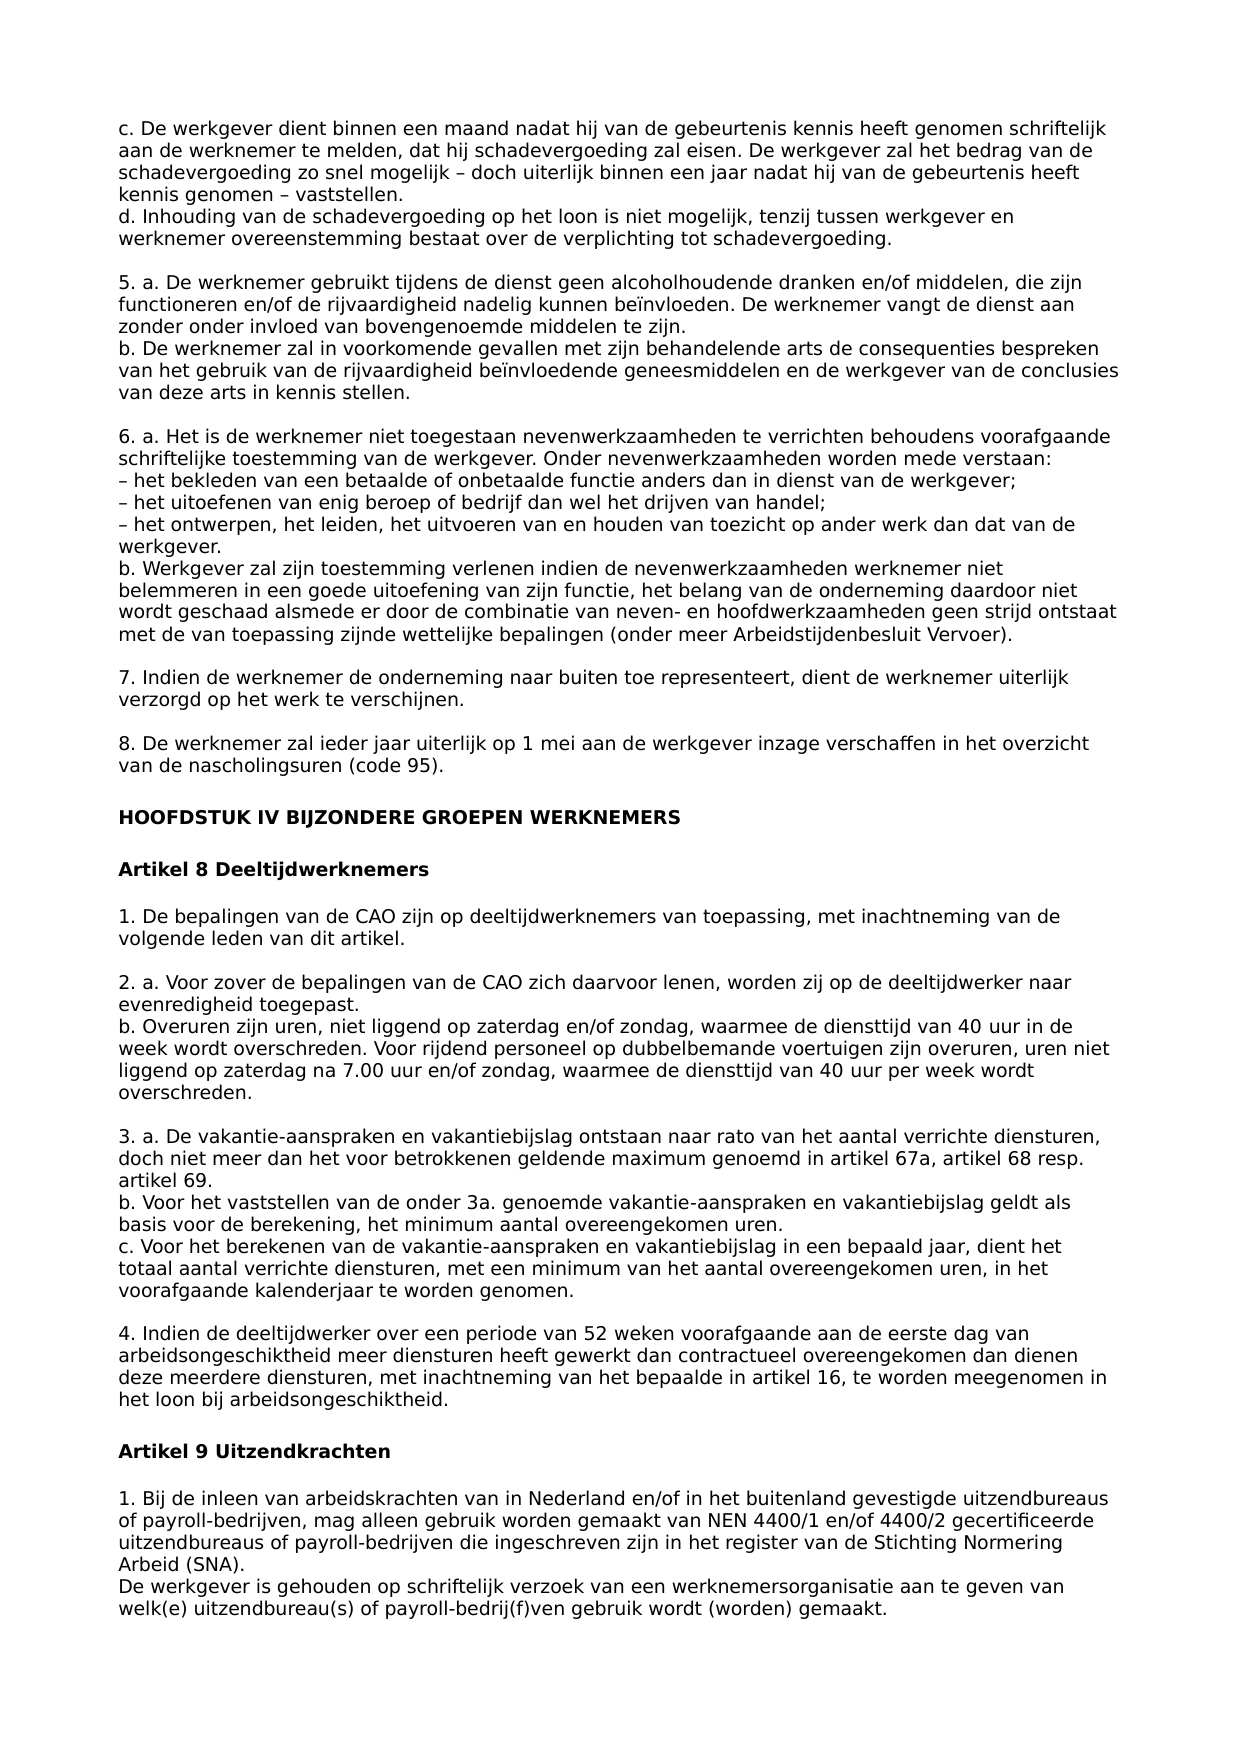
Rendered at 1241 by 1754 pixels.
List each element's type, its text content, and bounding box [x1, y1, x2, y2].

text c. De werkgever dient binnen een maand nadat hij van de gebeurtenis kennis heeft genomen schriftelijk aan de werknemer te melden, dat hij schadevergoeding zal eisen. De werkgever zal het bedrag van de schadevergoeding zo snel mogelijk – doch uiterlijk binnen een jaar nadat hij van de gebeurtenis heeft kennis genomen – vaststellen. [118, 118, 1122, 206]
text d. Inhouding van de schadevergoeding op het loon is niet mogelijk, tenzij tussen werkgever en werknemer overeenstemming bestaat over de verplichting tot schadevergoeding. [118, 206, 1122, 250]
text 6. a. Het is de werknemer niet toegestaan nevenwerkzaamheden te verrichten behoudens voorafgaande schriftelijke toestemming van de werkgever. Onder nevenwerkzaamheden worden mede verstaan: [118, 426, 1122, 469]
text 4. Indien de deeltijdwerker over een periode van 52 weken voorafgaande aan de eerste dag van arbeidsongeschiktheid meer diensturen heeft gewerkt dan contractueel overeengekomen dan dienen deze meerdere diensturen, met inachtneming van het bepaalde in artikel 16, te worden meegenomen in het loon bij arbeidsongeschiktheid. [118, 1323, 1122, 1411]
text 8. De werknemer zal ieder jaar uiterlijk op 1 mei aan de werkgever inzage verschaffen in het overzicht van de nascholingsuren (code 95). [118, 733, 1122, 777]
subtitle Artikel 9 Uitzendkrachten [118, 1441, 1122, 1463]
text – het ontwerpen, het leiden, het uitvoeren van en houden van toezicht op ander werk dan dat van de werkgever. [118, 513, 1122, 557]
text 5. a. De werknemer gebruikt tijdens de dienst geen alcoholhoudende dranken en/of middelen, die zijn functioneren en/of de rijvaardigheid nadelig kunnen beïnvloeden. De werknemer vangt de dienst aan zonder onder invloed van bovengenoemde middelen te zijn. [118, 272, 1122, 338]
text 3. a. De vakantie‑aanspraken en vakantiebijslag ontstaan naar rato van het aantal verrichte diensturen, doch niet meer dan het voor betrokkenen geldende maximum genoemd in artikel 67a, artikel 68 resp. artikel 69. [118, 1126, 1122, 1192]
text b. Voor het vaststellen van de onder 3a. genoemde vakantie‑aanspraken en vakantiebijslag geldt als basis voor de berekening, het minimum aantal overeengekomen uren. [118, 1192, 1122, 1236]
text 1. De bepalingen van de CAO zijn op deeltijdwerknemers van toepassing, met inachtneming van de volgende leden van dit artikel. [118, 906, 1122, 950]
subtitle HOOFDSTUK IV BIJZONDERE GROEPEN WERKNEMERS [118, 807, 1122, 829]
text 2. a. Voor zover de bepalingen van de CAO zich daarvoor lenen, worden zij op de deeltijdwerker naar evenredigheid toegepast. [118, 972, 1122, 1016]
text b. De werknemer zal in voorkomende gevallen met zijn behandelende arts de consequenties bespreken van het gebruik van de rijvaardigheid beïnvloedende geneesmiddelen en de werkgever van de conclusies van deze arts in kennis stellen. [118, 338, 1122, 404]
text b. Werkgever zal zijn toestemming verlenen indien de nevenwerkzaamheden werknemer niet belemmeren in een goede uitoefening van zijn functie, het belang van de onderneming daardoor niet wordt geschaad alsmede er door de combinatie van neven- en hoofdwerkzaamheden geen strijd ontstaat met de van toepassing zijnde wettelijke bepalingen (onder meer Arbeidstijdenbesluit Vervoer). [118, 557, 1122, 645]
text De werkgever is gehouden op schriftelijk verzoek van een werknemersorganisatie aan te geven van welk(e) uitzendbureau(s) of payroll-bedrij(f)ven gebruik wordt (worden) gemaakt. [118, 1576, 1122, 1620]
text 1. Bij de inleen van arbeidskrachten van in Nederland en/of in het buitenland gevestigde uitzendbureaus of payroll-bedrijven, mag alleen gebruik worden gemaakt van NEN 4400/1 en/of 4400/2 gecertificeerde uitzendbureaus of payroll-bedrijven die ingeschreven zijn in het register van de Stichting Normering Arbeid (SNA). [118, 1488, 1122, 1576]
text – het uitoefenen van enig beroep of bedrijf dan wel het drijven van handel; [118, 492, 1122, 513]
text – het bekleden van een betaalde of onbetaalde functie anders dan in dienst van de werkgever; [118, 469, 1122, 492]
text 7. Indien de werknemer de onderneming naar buiten toe representeert, dient de werknemer uiterlijk verzorgd op het werk te verschijnen. [118, 667, 1122, 711]
text c. Voor het berekenen van de vakantie‑aanspraken en vakantiebijslag in een bepaald jaar, dient het totaal aantal verrichte diensturen, met een minimum van het aantal overeengekomen uren, in het voorafgaande kalenderjaar te worden genomen. [118, 1236, 1122, 1301]
subtitle Artikel 8 Deeltijdwerknemers [118, 859, 1122, 881]
text b. Overuren zijn uren, niet liggend op zaterdag en/of zondag, waarmee de diensttijd van 40 uur in de week wordt overschreden. Voor rijdend personeel op dubbelbemande voertuigen zijn overuren, uren niet liggend op zaterdag na 7.00 uur en/of zondag, waarmee de diensttijd van 40 uur per week wordt overschreden. [118, 1016, 1122, 1104]
